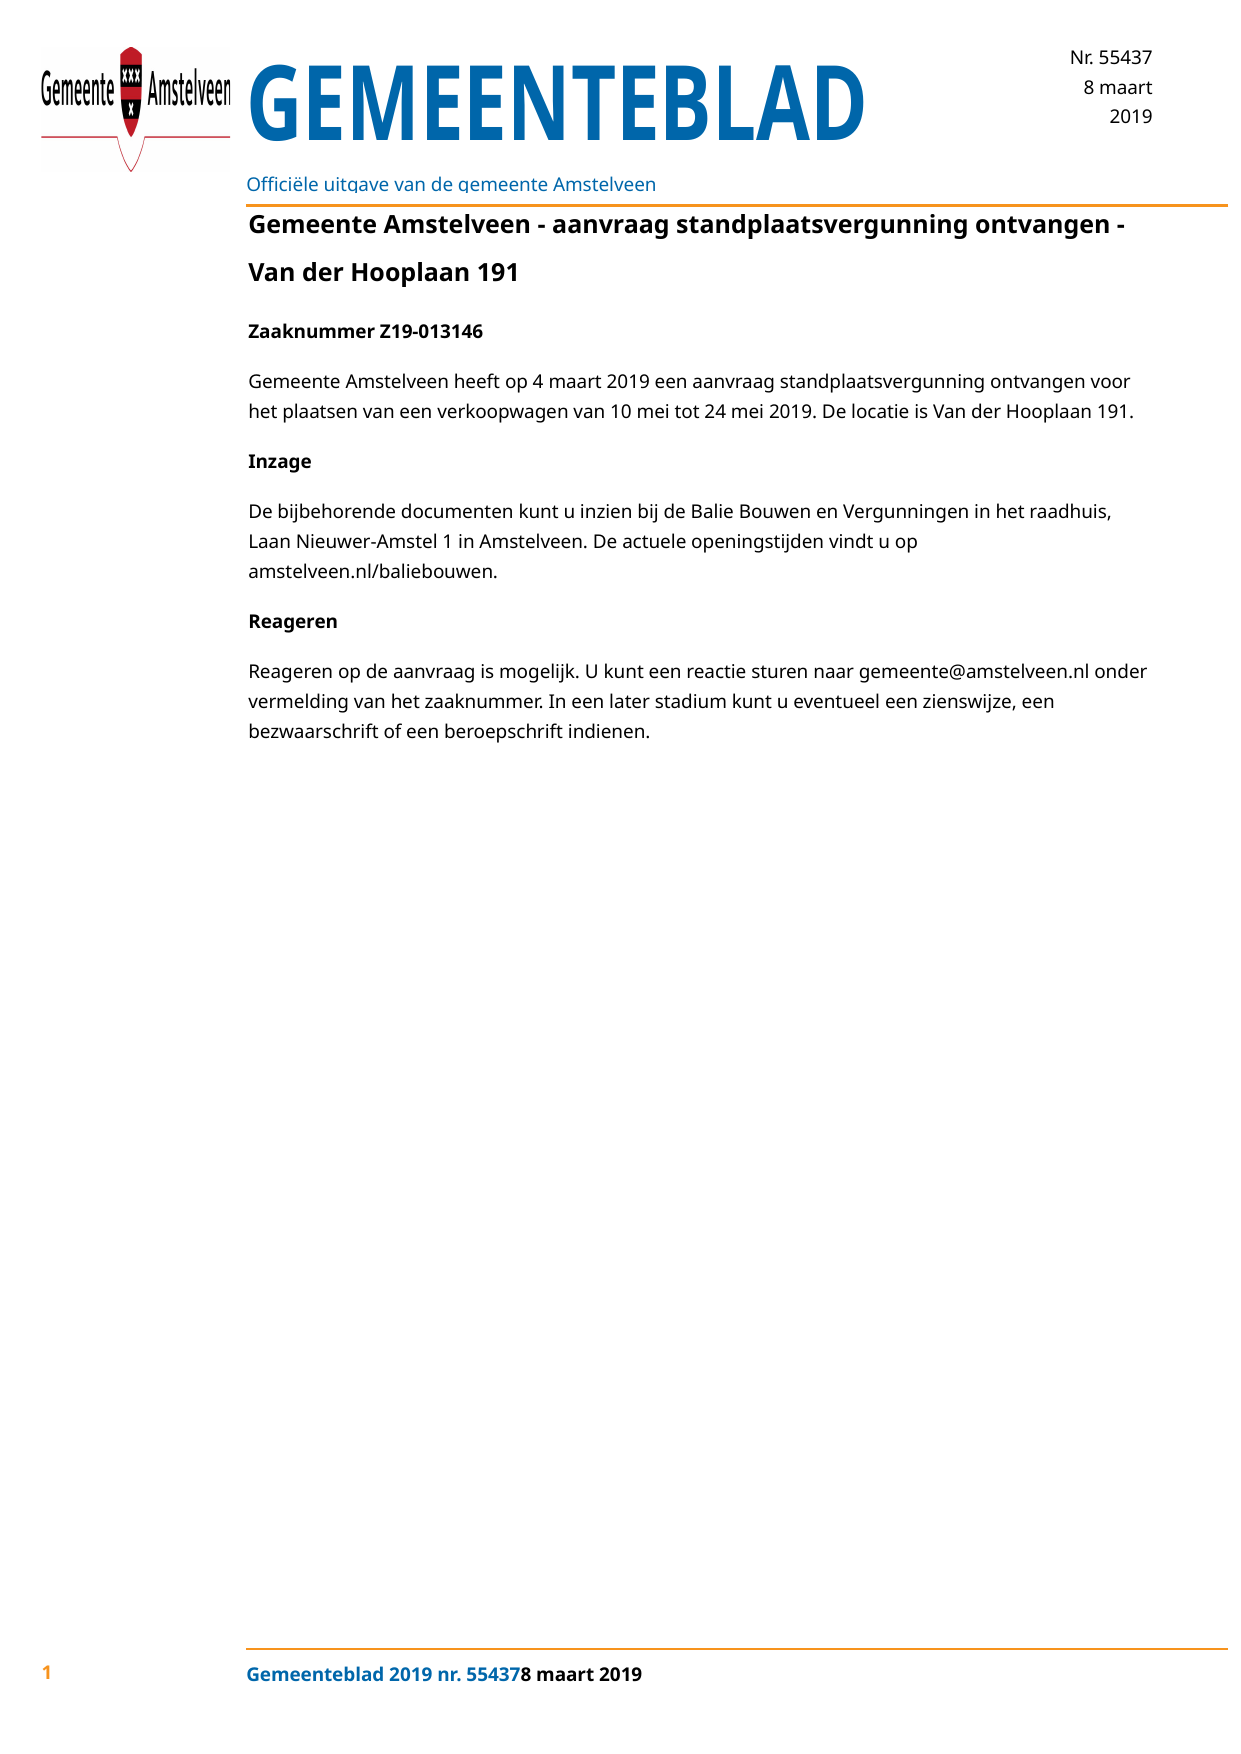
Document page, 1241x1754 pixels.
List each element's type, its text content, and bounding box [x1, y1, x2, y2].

picture [41, 47, 231, 172]
text Zaaknummer Z19-013146 [248, 318, 1152, 344]
text Inzage [248, 448, 1152, 474]
text Gemeente Amstelveen heeft op 4 maart 2019 een aanvraag standplaatsvergunning ontvangen voor het plaatsen van een verkoopwagen van 10 mei tot 24 mei 2019. De locatie is Van der Hooplaan 191. [248, 368, 1152, 424]
text Reageren op de aanvraag is mogelijk. U kunt een reactie sturen naar gemeente@amstelveen.nl onder vermelding van het zaaknummer. In een later stadium kunt u eventueel een zienswijze, een bezwaarschrift of een beroepschrift indienen. [248, 659, 1152, 744]
text Gemeente Amstelveen - aanvraag standplaatsvergunning ontvangen - Van der Hooplaan 191 [248, 207, 1152, 288]
text De bijbehorende documenten kunt u inzien bij de Balie Bouwen en Vergunningen in het raadhuis, Laan Nieuwer-Amstel 1 in Amstelveen. De actuele openingstijden vindt u op amstelveen.nl/baliebouwen. [248, 499, 1152, 584]
text Reageren [248, 608, 1152, 634]
